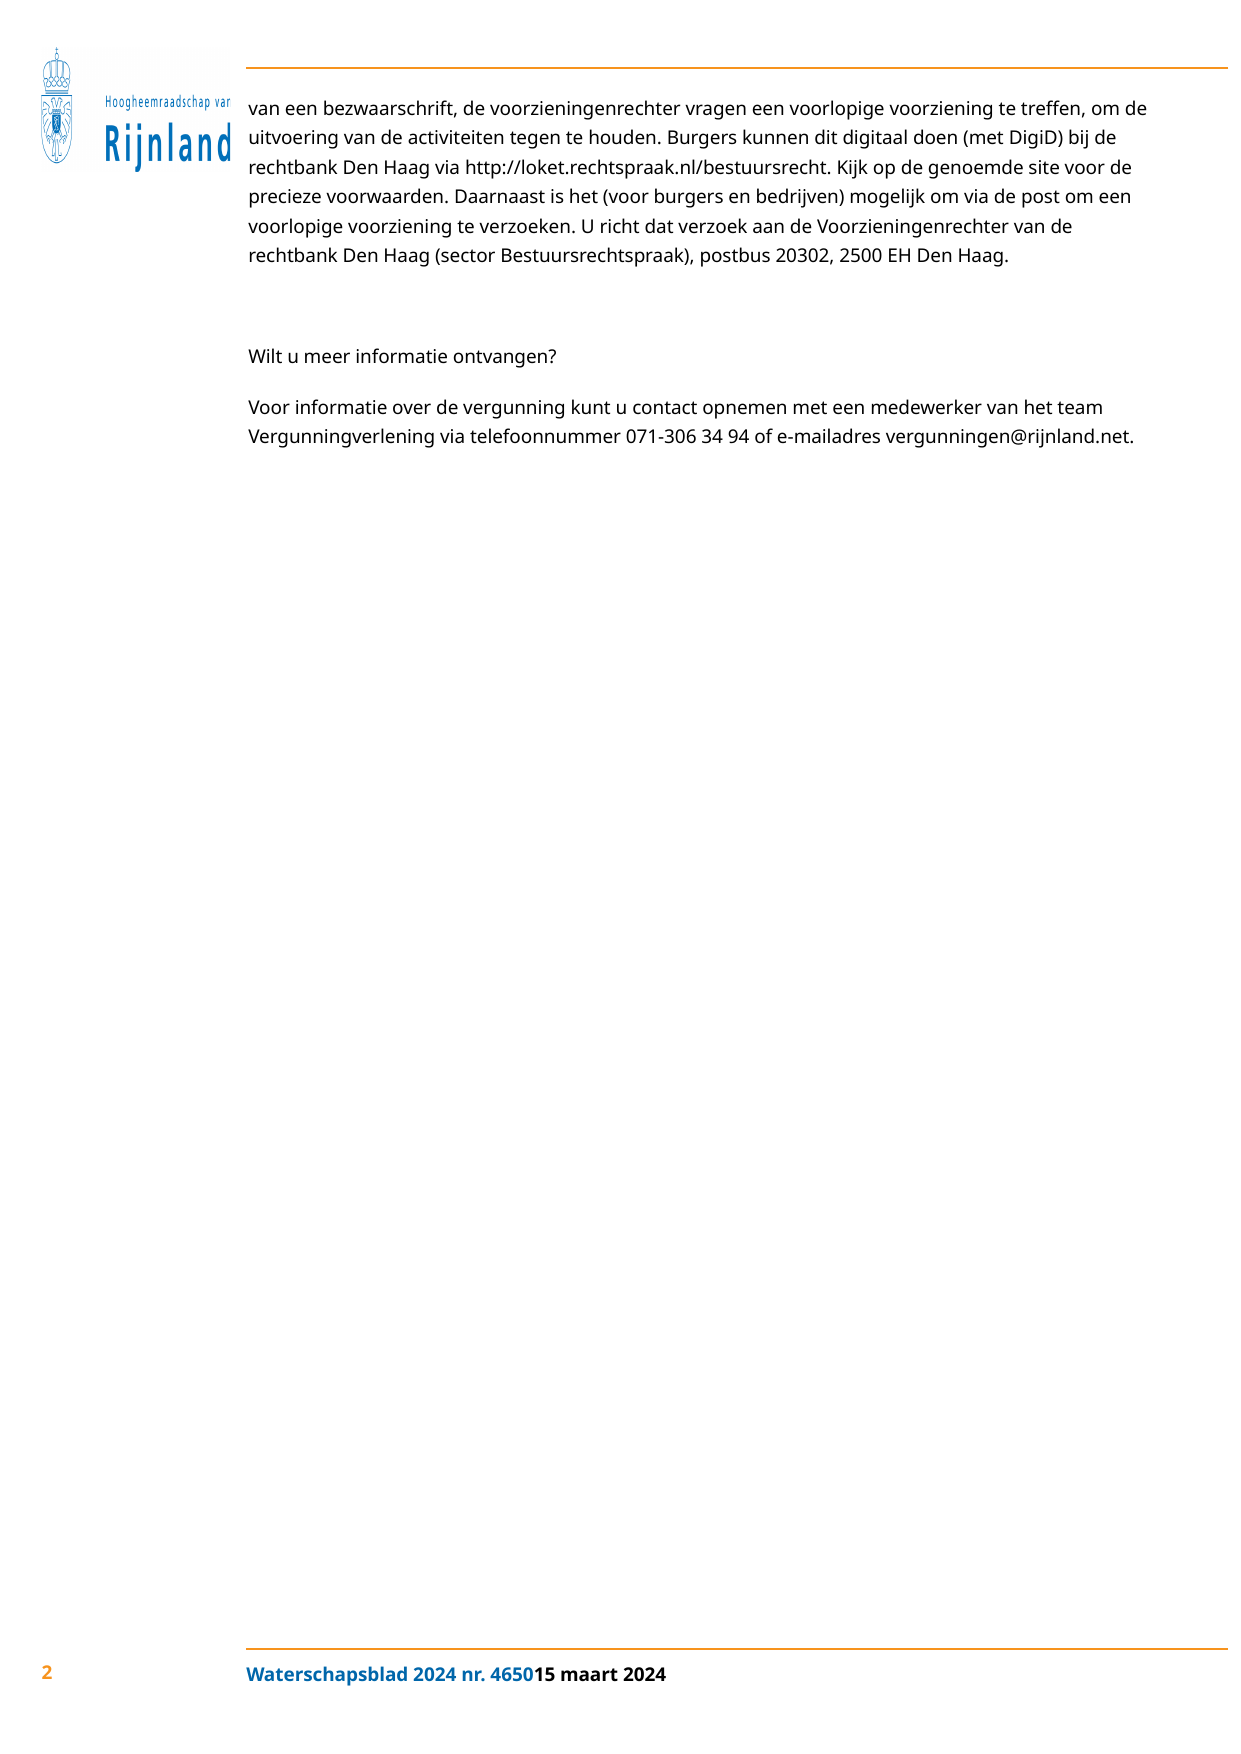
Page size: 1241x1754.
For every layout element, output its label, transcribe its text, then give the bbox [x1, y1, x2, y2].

text Voor informatie over de vergunning kunt u contact opnemen met een medewerker van het team Vergunningverlening via telefoonnummer 071-306 34 94 of e-mailadres vergunningen@rijnland.net. [248, 394, 1152, 449]
text Wilt u meer informatie ontvangen? [248, 343, 1152, 369]
picture [41, 47, 231, 172]
text van een bezwaarschrift, de voorzieningenrechter vragen een voorlopige voorziening te treffen, om de uitvoering van de activiteiten tegen te houden. Burgers kunnen dit digitaal doen (met DigiD) bij de rechtbank Den Haag via http://loket.rechtspraak.nl/bestuursrecht. Kijk op de genoemde site voor de precieze voorwaarden. Daarnaast is het (voor burgers en bedrijven) mogelijk om via de post om een voorlopige voorziening te verzoeken. U richt dat verzoek aan de Voorzieningenrechter van de rechtbank Den Haag (sector Bestuursrechtspraak), postbus 20302, 2500 EH Den Haag. [248, 95, 1152, 268]
